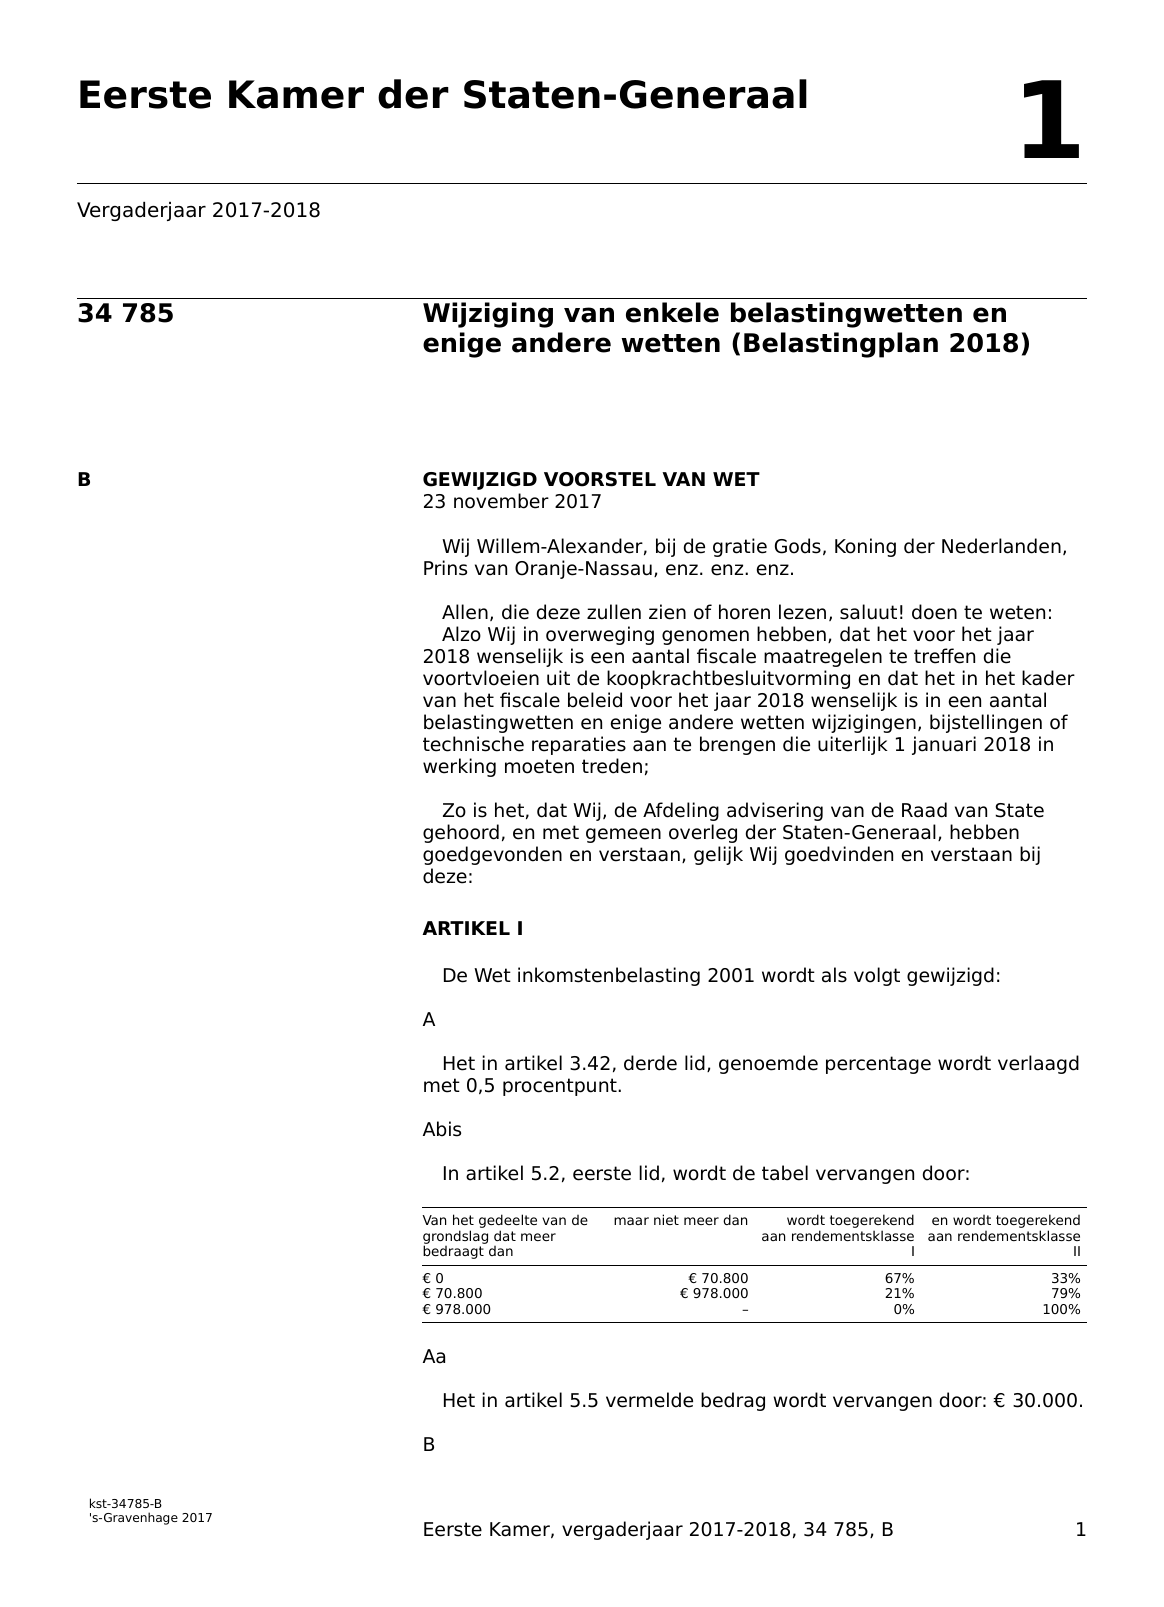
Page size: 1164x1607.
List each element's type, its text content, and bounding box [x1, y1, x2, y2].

text 's-Gravenhage 2017 [88, 1511, 323, 1525]
table_header wordt toegerekend aan rendementsklasse I [754, 1208, 921, 1265]
text Het in artikel 3.42, derde lid, genoemde percentage wordt verlaagd met 0,5 procentpunt. [422, 1053, 1087, 1097]
text Zo is het, dat Wij, de Afdeling advisering van de Raad van State gehoord, en met gemeen overleg der Staten-Generaal, hebben goedgevonden en verstaan, gelijk Wij goedvinden en verstaan bij deze: [422, 800, 1087, 888]
text In artikel 5.2, eerste lid, wordt de tabel vervangen door: [422, 1163, 1087, 1185]
table_cell Vergaderjaar 2017-2018 [77, 184, 1087, 298]
table_cell 100% [921, 1302, 1087, 1322]
text Allen, die deze zullen zien of horen lezen, saluut! doen te weten: [422, 602, 1087, 624]
table_header Eerste Kamer der Staten-Generaal [77, 59, 886, 183]
table_cell 0% [754, 1302, 921, 1322]
table_cell – [588, 1302, 754, 1322]
text De Wet inkomstenbelasting 2001 wordt als volgt gewijzigd: [422, 964, 1087, 987]
table_cell € 70.800 [422, 1286, 588, 1302]
text Abis [422, 1119, 1087, 1141]
table_cell € 0 [422, 1266, 588, 1286]
table_cell 79% [921, 1286, 1087, 1302]
subtitle B GEWIJZIGD VOORSTEL VAN WET [77, 469, 1087, 491]
table_header en wordt toegerekend aan rendementsklasse II [921, 1208, 1087, 1265]
table_cell 67% [754, 1266, 921, 1286]
table_cell € 70.800 [588, 1266, 754, 1286]
table_header Van het gedeelte van de grondslag dat meer bedraagt dan [422, 1208, 588, 1265]
table_header 1 [886, 59, 1087, 183]
table_cell € 978.000 [588, 1286, 754, 1302]
text Aa [422, 1346, 1087, 1367]
subtitle 34 785 Wijziging van enkele belastingwetten en enige andere wetten (Belastingplan 2018) [77, 299, 1087, 358]
text 23 november 2017 [422, 491, 1087, 513]
table_header maar niet meer dan [588, 1208, 754, 1265]
text kst-34785-B [88, 1497, 323, 1511]
subtitle ARTIKEL I [422, 918, 1087, 939]
table_cell 21% [754, 1286, 921, 1302]
table_cell 33% [921, 1266, 1087, 1286]
text Wij Willem-Alexander, bij de gratie Gods, Koning der Nederlanden, Prins van Oranje-Nassau, enz. enz. enz. [422, 536, 1087, 579]
text Alzo Wij in overweging genomen hebben, dat het voor het jaar 2018 wenselijk is een aantal fiscale maatregelen te treffen die voortvloeien uit de koopkrachtbesluitvorming en dat het in het kader van het fiscale beleid voor het jaar 2018 wenselijk is in een aantal belastingwetten en enige andere wetten wijzigingen, bijstellingen of technische reparaties aan te brengen die uiterlijk 1 januari 2018 in werking moeten treden; [422, 624, 1087, 777]
text Het in artikel 5.5 vermelde bedrag wordt vervangen door: € 30.000. [422, 1390, 1087, 1412]
table_cell € 978.000 [422, 1302, 588, 1322]
text B [422, 1434, 1087, 1456]
text A [422, 1009, 1087, 1031]
